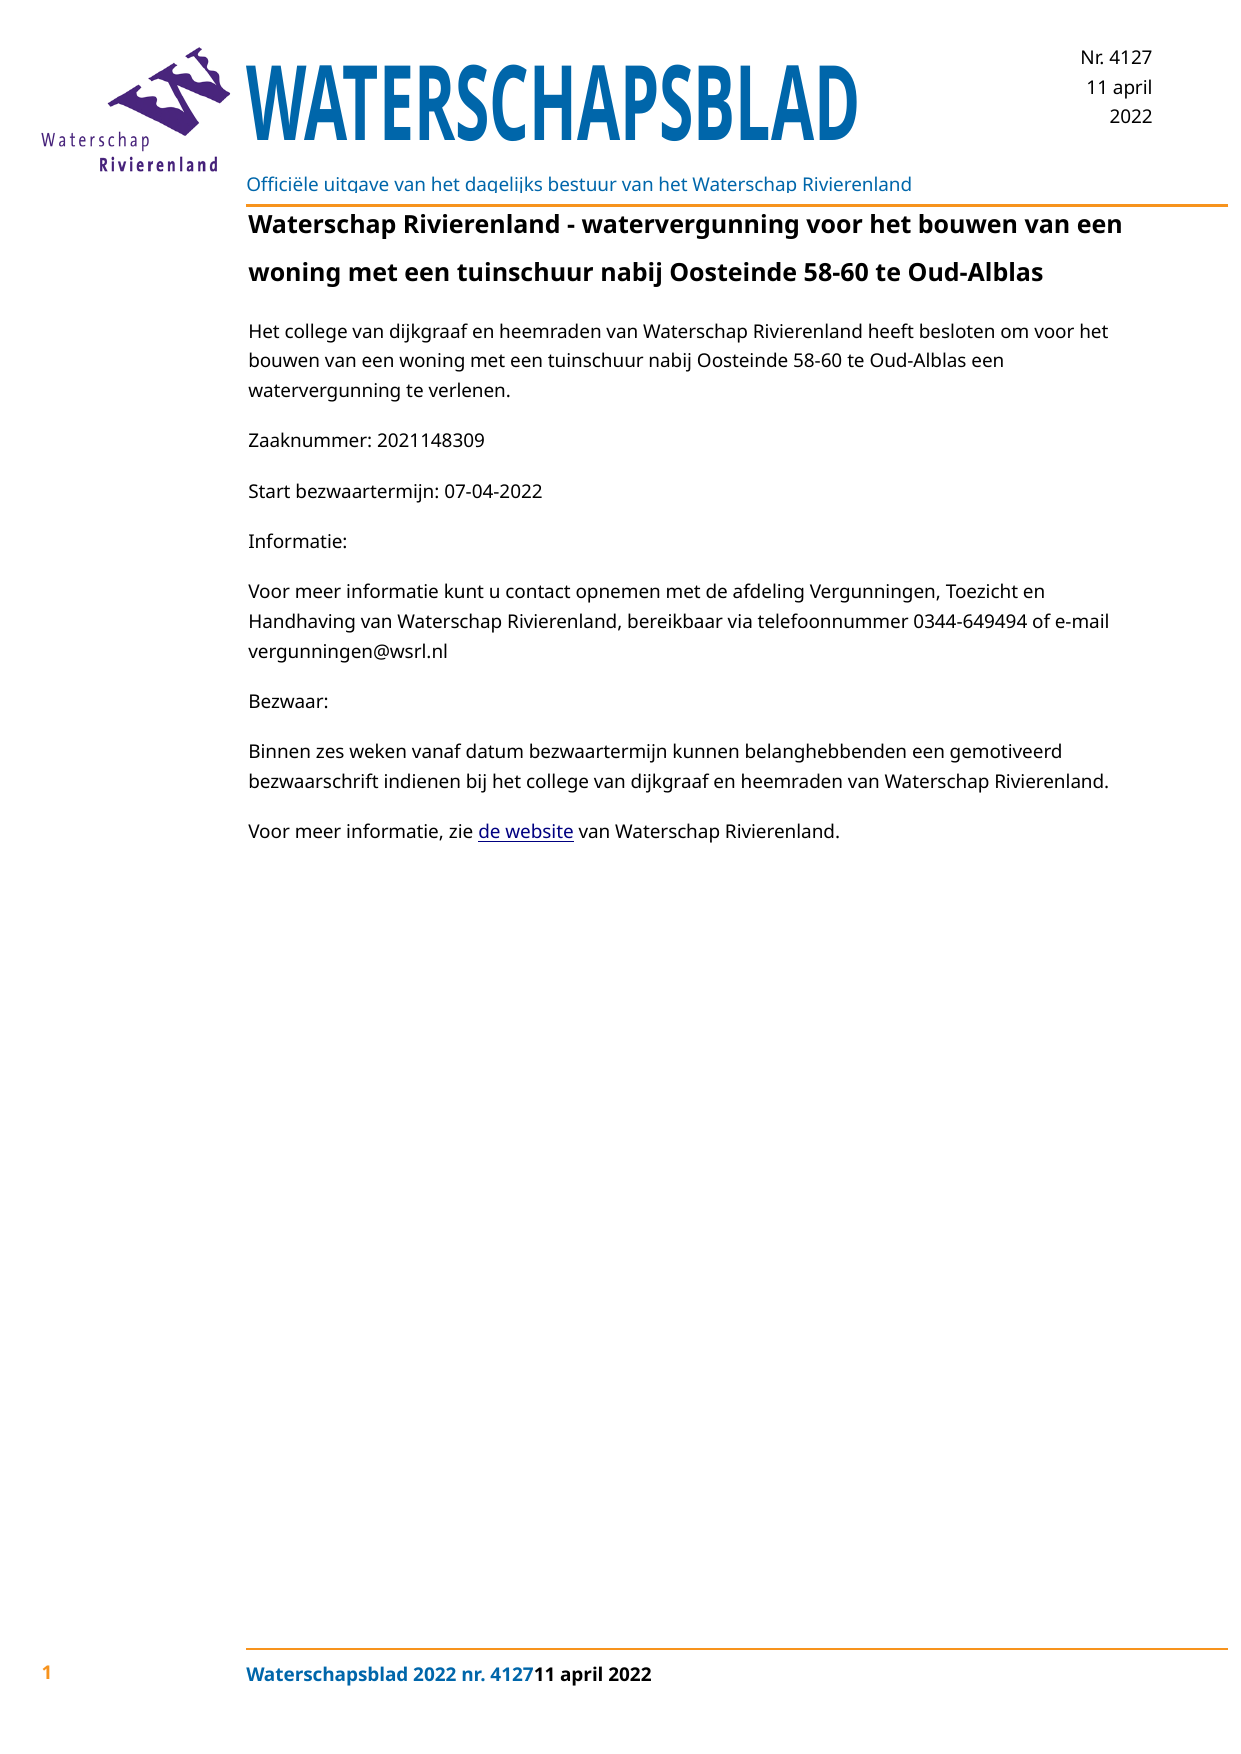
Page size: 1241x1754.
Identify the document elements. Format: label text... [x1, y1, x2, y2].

text Waterschap Rivierenland - watervergunning voor het bouwen van een woning met een tuinschuur nabij Oosteinde 58-60 te Oud-Alblas [248, 207, 1152, 288]
picture [41, 47, 231, 172]
text Binnen zes weken vanaf datum bezwaartermijn kunnen belanghebbenden een gemotiveerd bezwaarschrift indienen bij het college van dijkgraaf en heemraden van Waterschap Rivierenland. [248, 739, 1152, 794]
text Start bezwaartermijn: 07-04-2022 [248, 478, 1152, 504]
text Voor meer informatie kunt u contact opnemen met de afdeling Vergunningen, Toezicht en Handhaving van Waterschap Rivierenland, bereikbaar via telefoonnummer 0344-649494 of e-mail vergunningen@wsrl.nl [248, 579, 1152, 664]
text Informatie: [248, 528, 1152, 554]
text Het college van dijkgraaf en heemraden van Waterschap Rivierenland heeft besloten om voor het bouwen van een woning met een tuinschuur nabij Oosteinde 58-60 te Oud-Alblas een watervergunning te verlenen. [248, 318, 1152, 403]
text Zaaknummer: 2021148309 [248, 427, 1152, 453]
text Voor meer informatie, zie de website van Waterschap Rivierenland. [248, 819, 1152, 844]
text Bezwaar: [248, 688, 1152, 714]
